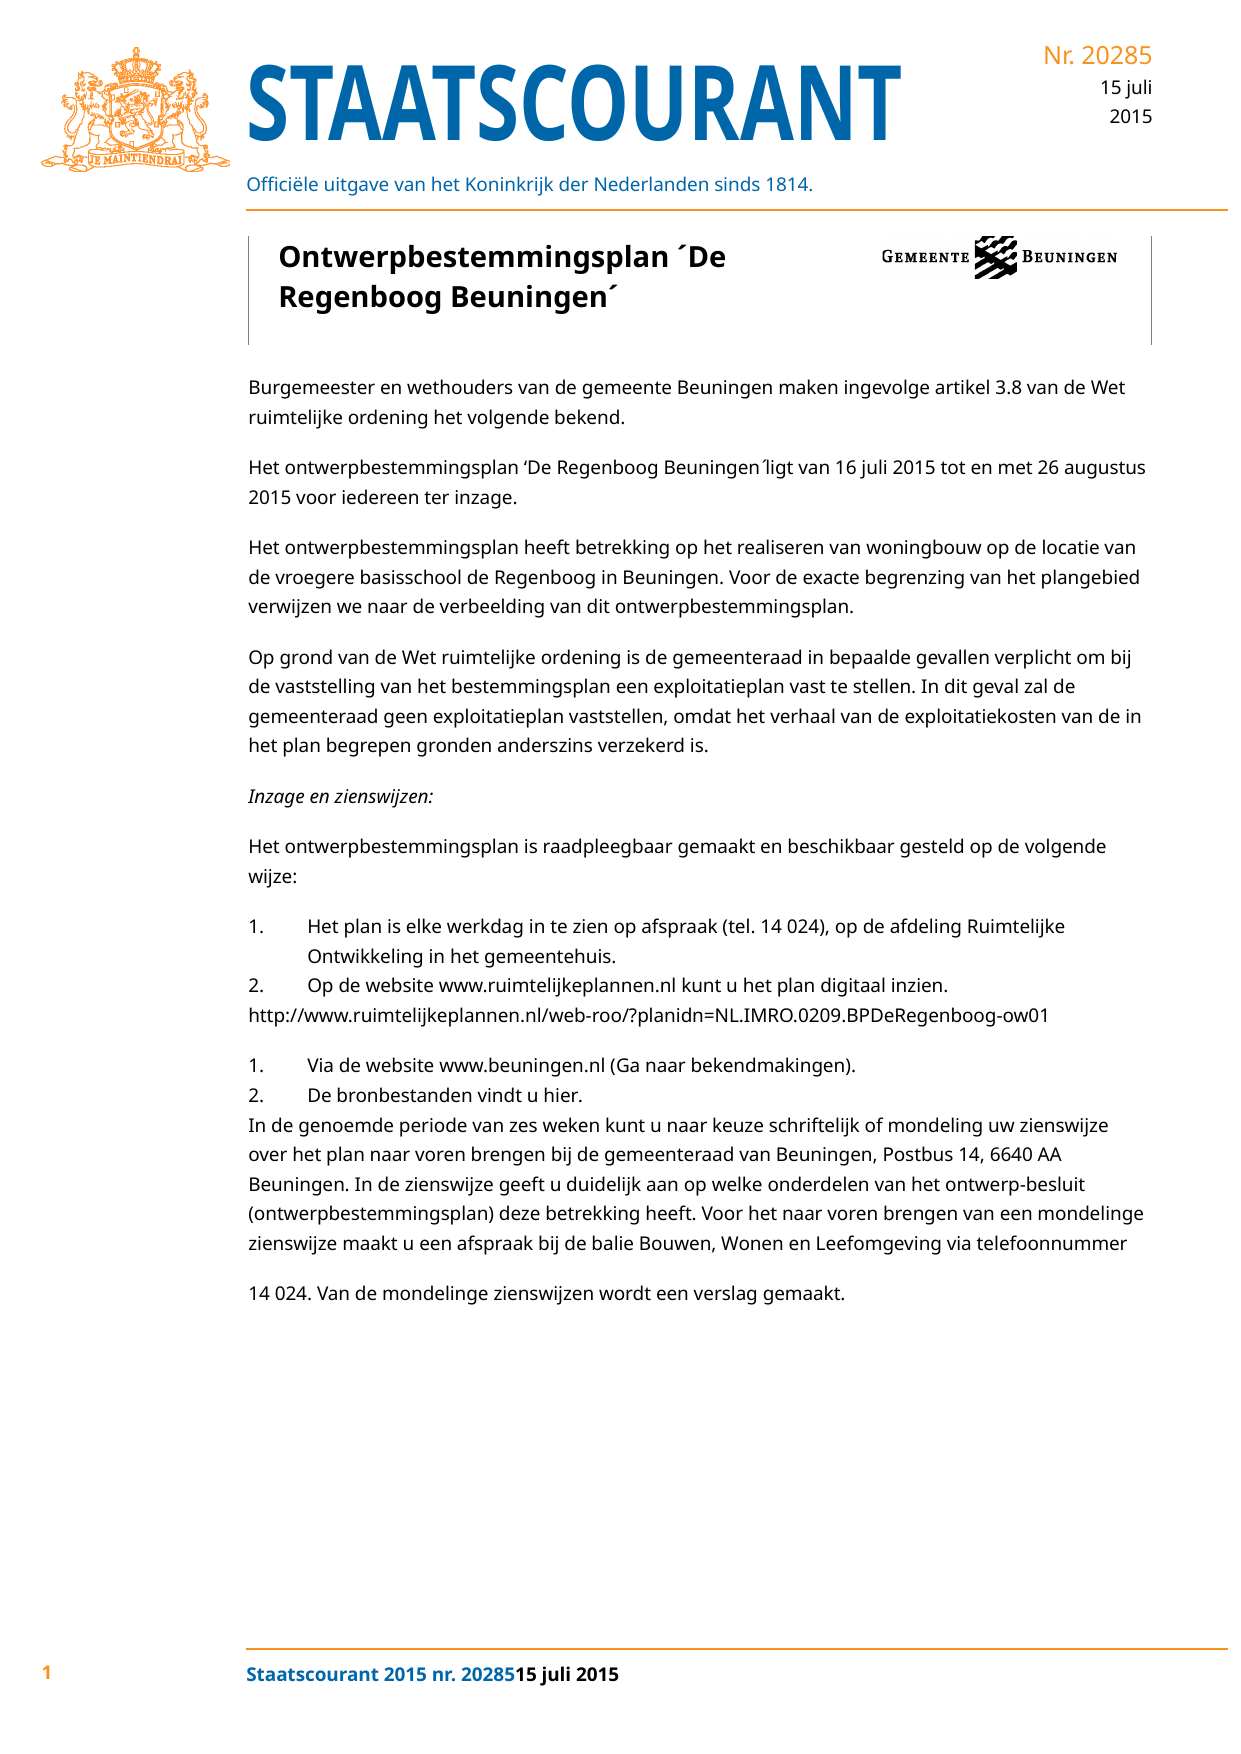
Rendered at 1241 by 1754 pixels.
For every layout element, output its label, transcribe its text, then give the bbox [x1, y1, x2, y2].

table_header Ontwerpbestemmingsplan ´De Regenboog Beuningen´ [249, 236, 850, 345]
text Het ontwerpbestemmingsplan is raadpleegbaar gemaakt en beschikbaar gesteld op de volgende wijze: [248, 833, 1152, 889]
list Het plan is elke werkdag in te zien op afspraak (tel. 14 024), op de afdeling Ruimtelijke Ontwikkeling in het gemeentehuis. [248, 913, 1152, 969]
list Via de website www.beuningen.nl (Ga naar bekendmakingen). [248, 1053, 1152, 1078]
list Op de website www.ruimtelijkeplannen.nl kunt u het plan digitaal inzien. [248, 973, 1152, 998]
list De bronbestanden vindt u hier. [248, 1082, 1152, 1108]
text Het ontwerpbestemmingsplan heeft betrekking op het realiseren van woningbouw op de locatie van de vroegere basisschool de Regenboog in Beuningen. Voor de exacte begrenzing van het plangebied verwijzen we naar de verbeelding van dit ontwerpbestemmingsplan. [248, 534, 1152, 619]
text In de genoemde periode van zes weken kunt u naar keuze schriftelijk of mondeling uw zienswijze over het plan naar voren brengen bij de gemeenteraad van Beuningen, Postbus 14, 6640 AA Beuningen. In de zienswijze geeft u duidelijk aan op welke onderdelen van het ontwerp-besluit (ontwerpbestemmingsplan) deze betrekking heeft. Voor het naar voren brengen van een mondelinge zienswijze maakt u een afspraak bij de balie Bouwen, Wonen en Leefomgeving via telefoonnummer [248, 1112, 1152, 1256]
table_header [850, 236, 1151, 345]
text Burgemeester en wethouders van de gemeente Beuningen maken ingevolge artikel 3.8 van de Wet ruimtelijke ordening het volgende bekend. [248, 374, 1152, 429]
text http://www.ruimtelijkeplannen.nl/web-roo/?planidn=NL.IMRO.0209.BPDeRegenboog-ow01 [248, 1002, 1152, 1028]
text 14 024. Van de mondelinge zienswijzen wordt een verslag gemaakt. [248, 1281, 1152, 1306]
text Op grond van de Wet ruimtelijke ordening is de gemeenteraad in bepaalde gevallen verplicht om bij de vaststelling van het bestemmingsplan een exploitatieplan vast te stellen. In dit geval zal de gemeenteraad geen exploitatieplan vaststellen, omdat het verhaal van de exploitatiekosten van de in het plan begrepen gronden anderszins verzekerd is. [248, 644, 1152, 758]
text Het ontwerpbestemmingsplan ‘De Regenboog Beuningen´ligt van 16 juli 2015 tot en met 26 augustus 2015 voor iedereen ter inzage. [248, 454, 1152, 509]
picture [41, 47, 231, 172]
text Inzage en zienswijzen: [248, 783, 1152, 809]
picture [882, 236, 1119, 279]
